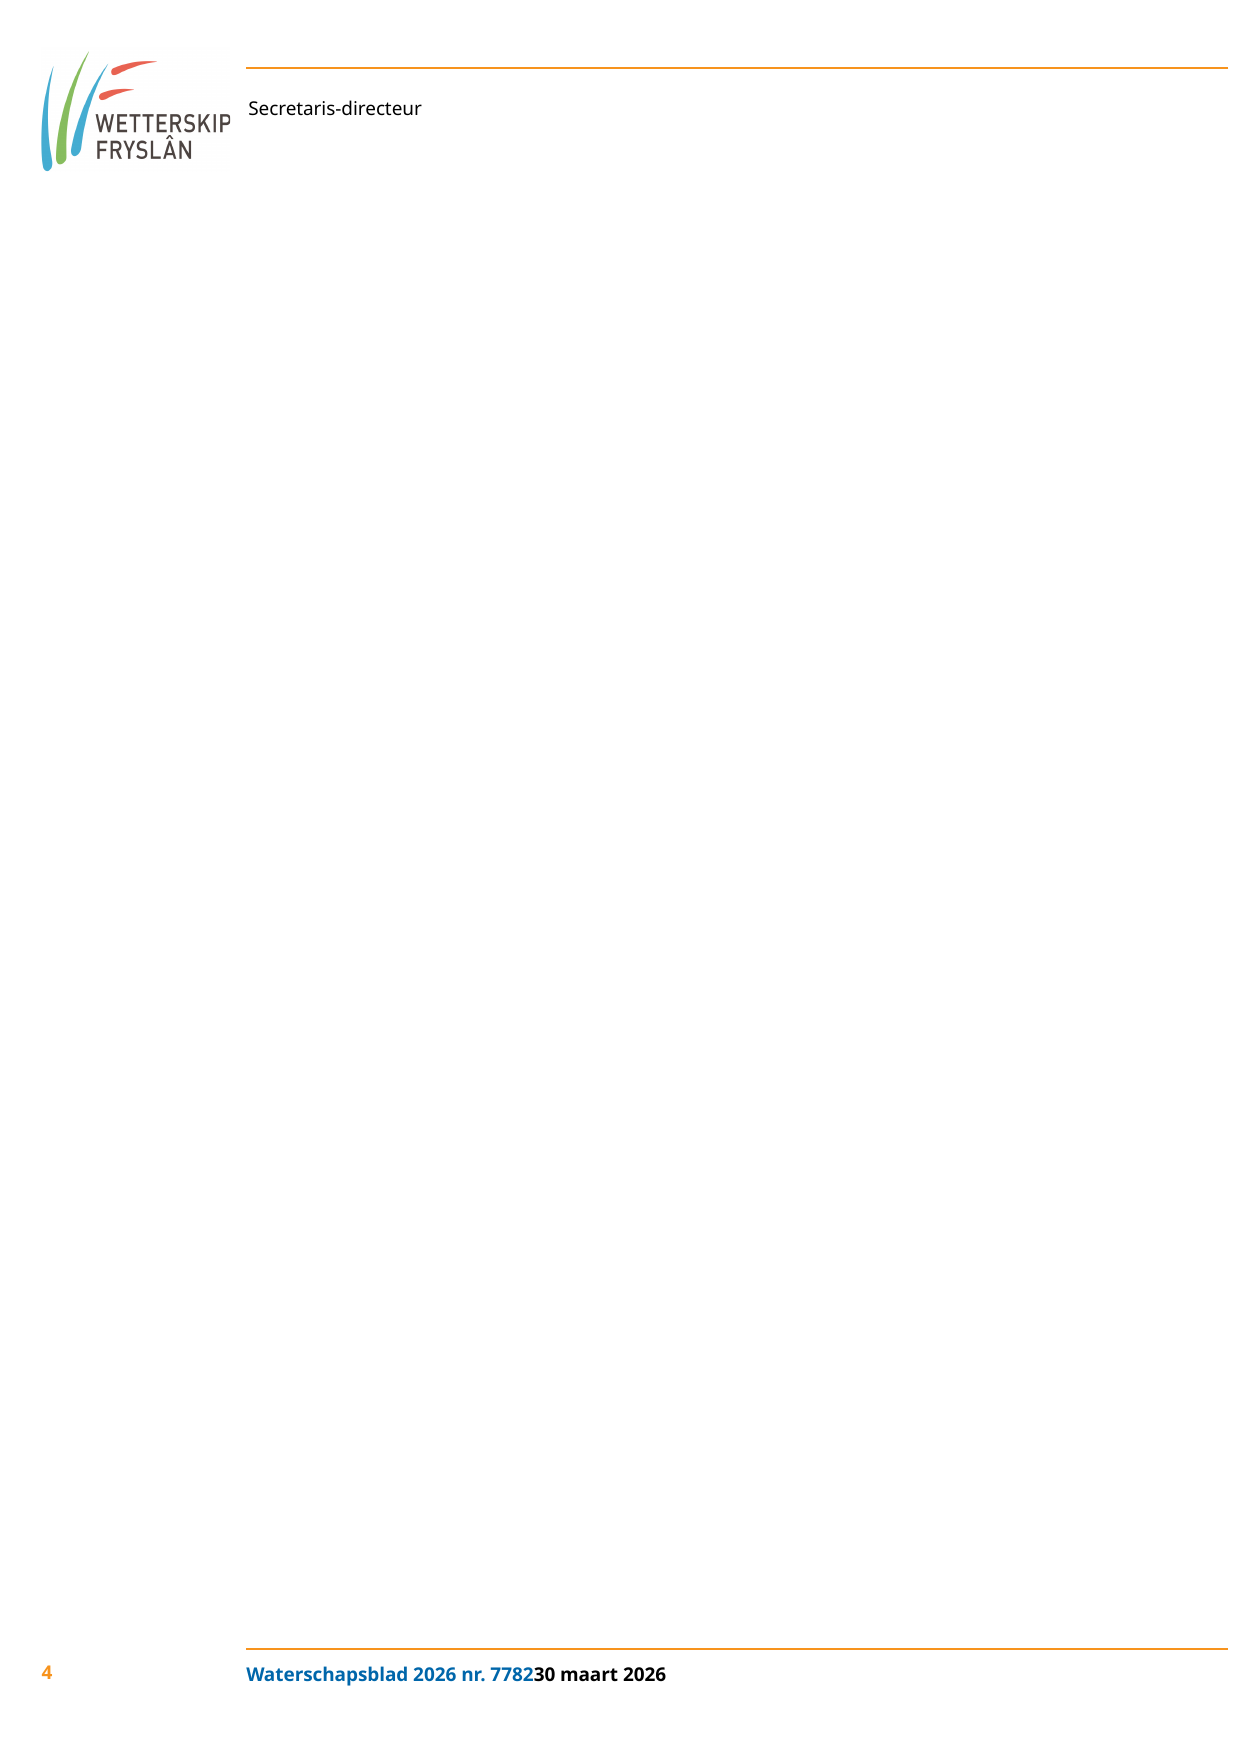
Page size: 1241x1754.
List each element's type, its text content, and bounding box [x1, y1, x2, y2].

text Secretaris-directeur [248, 95, 1152, 121]
picture [41, 47, 231, 172]
